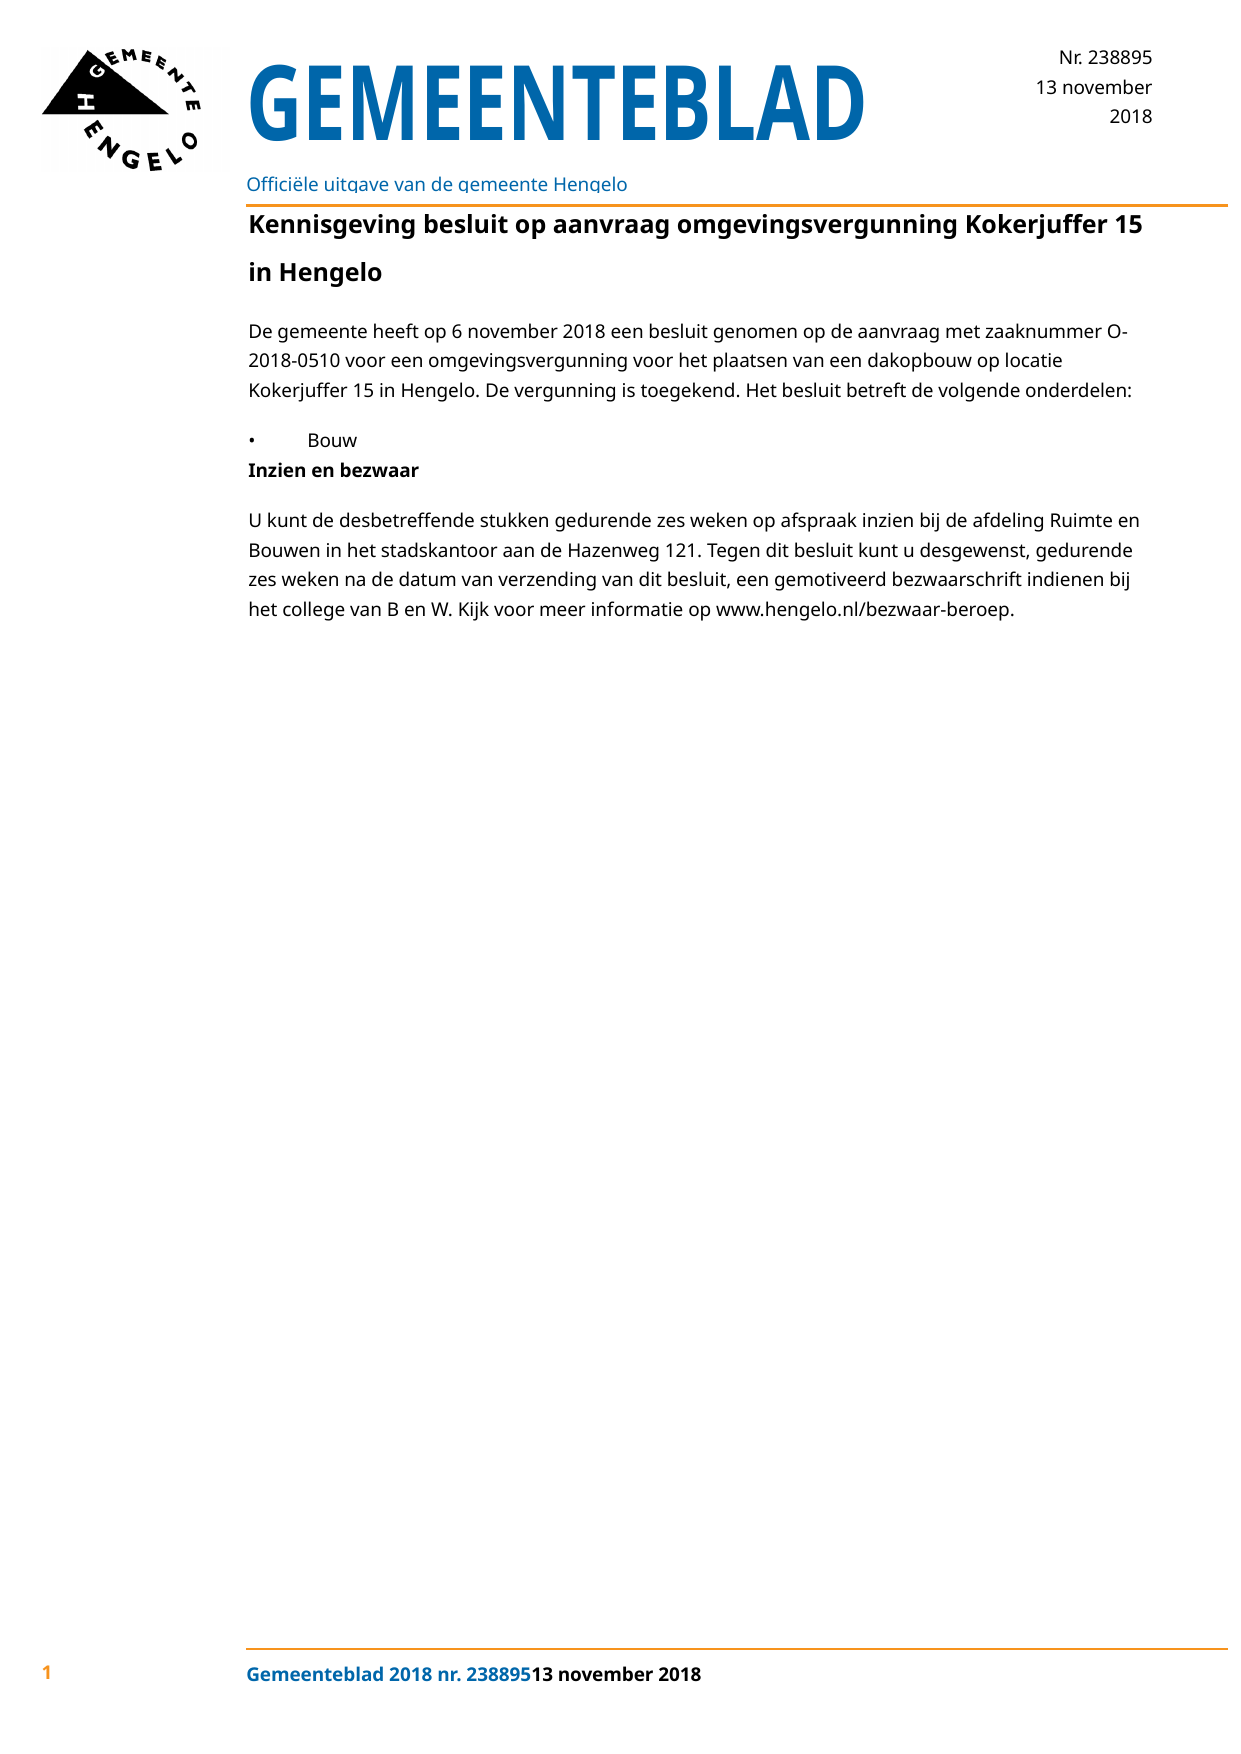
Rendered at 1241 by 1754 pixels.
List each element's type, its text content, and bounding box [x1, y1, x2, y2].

text De gemeente heeft op 6 november 2018 een besluit genomen op de aanvraag met zaaknummer O-2018-0510 voor een omgevingsvergunning voor het plaatsen van een dakopbouw op locatie Kokerjuffer 15 in Hengelo. De vergunning is toegekend. Het besluit betreft de volgende onderdelen: [248, 318, 1152, 403]
picture [41, 47, 231, 172]
text Kennisgeving besluit op aanvraag omgevingsvergunning Kokerjuffer 15 in Hengelo [248, 207, 1152, 288]
text U kunt de desbetreffende stukken gedurende zes weken op afspraak inzien bij de afdeling Ruimte en Bouwen in het stadskantoor aan de Hazenweg 121. Tegen dit besluit kunt u desgewenst, gedurende zes weken na de datum van verzending van dit besluit, een gemotiveerd bezwaarschrift indienen bij het college van B en W. Kijk voor meer informatie op www.hengelo.nl/bezwaar-beroep. [248, 507, 1152, 622]
text Inzien en bezwaar [248, 457, 1152, 483]
list Bouw [248, 427, 1152, 453]
